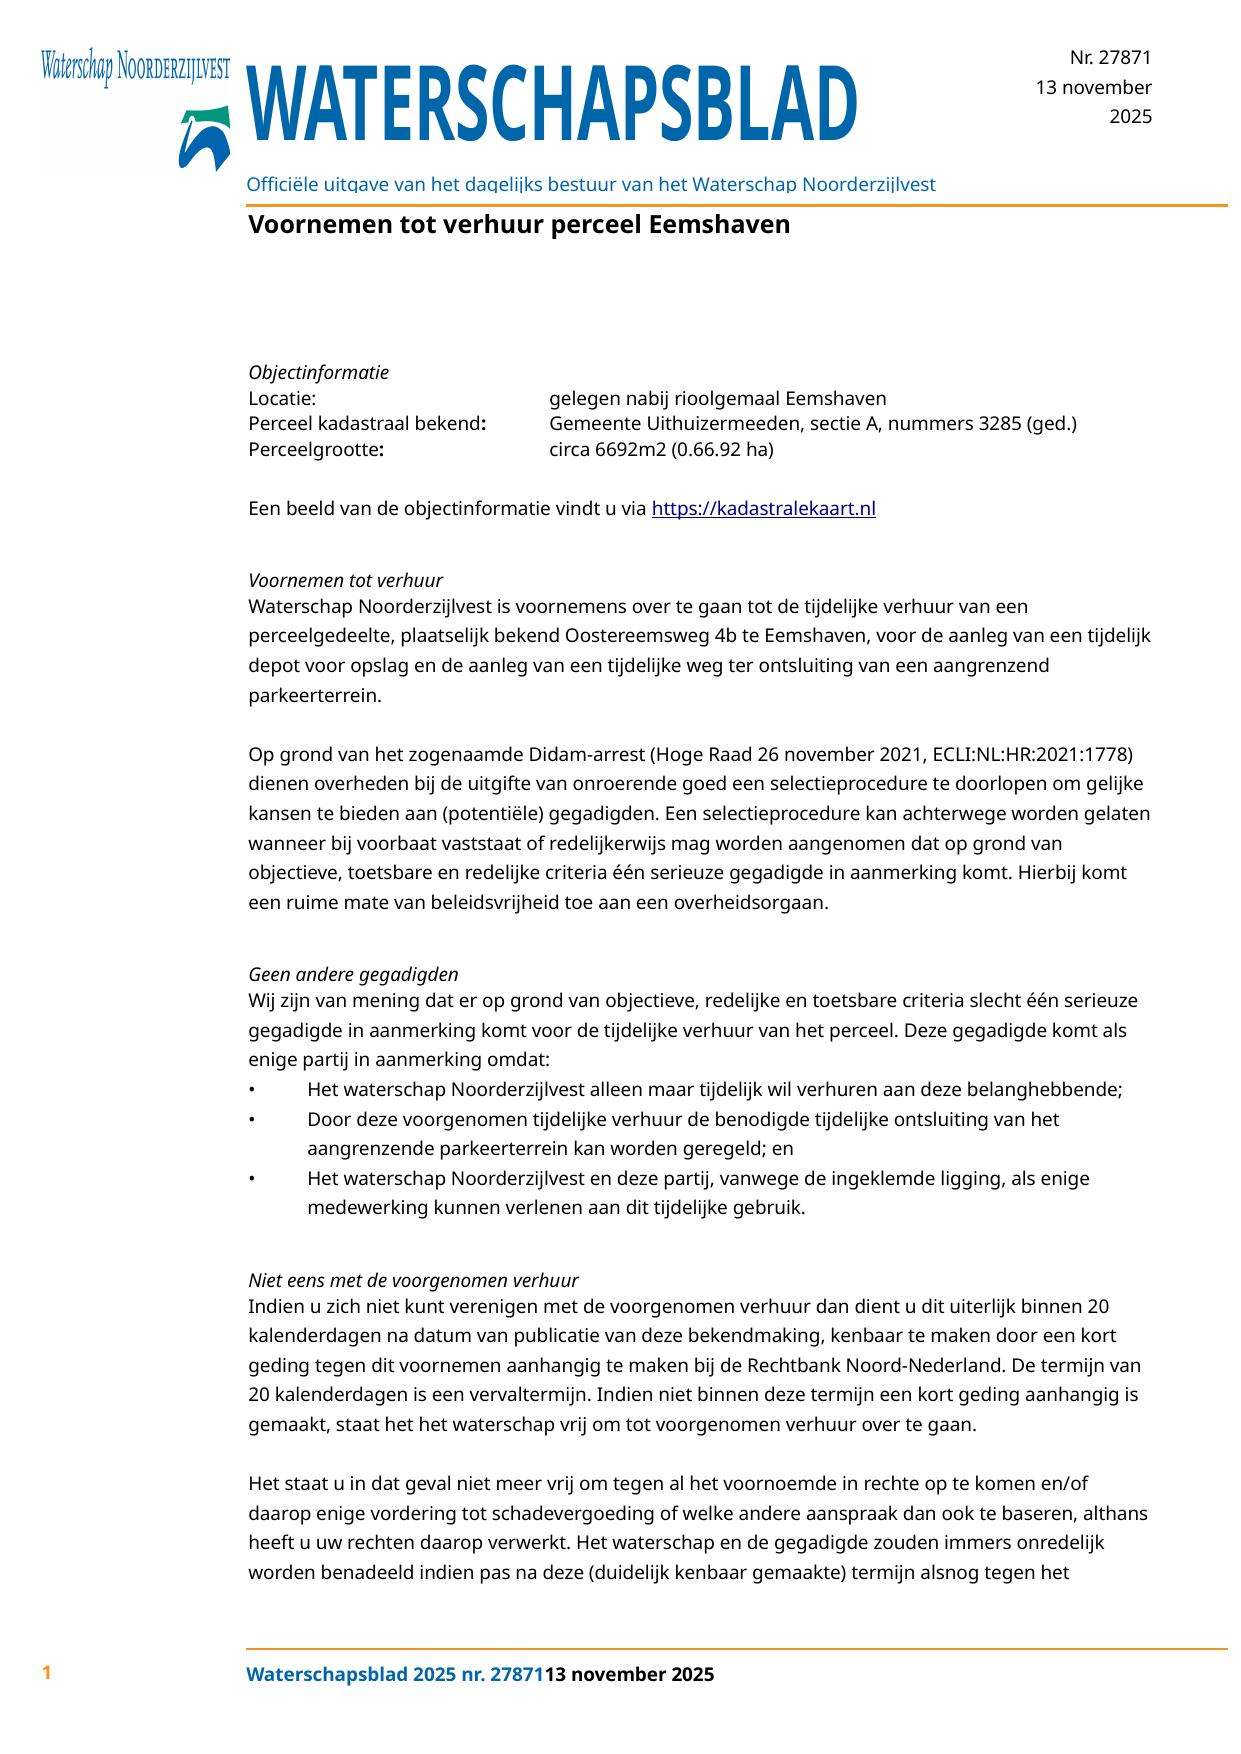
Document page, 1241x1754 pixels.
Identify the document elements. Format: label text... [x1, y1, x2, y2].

table_cell Perceelgrootte: [248, 436, 549, 462]
text Op grond van het zogenaamde Didam-arrest (Hoge Raad 26 november 2021, ECLI:NL:HR:2021:1778) dienen overheden bij de uitgifte van onroerende goed een selectieprocedure te doorlopen om gelijke kansen te bieden aan (potentiële) gegadigden. Een selectieprocedure kan achterwege worden gelaten wanneer bij voorbaat vaststaat of redelijkerwijs mag worden aangenomen dat op grond van objectieve, toetsbare en redelijke criteria één serieuze gegadigde in aanmerking komt. Hierbij komt een ruime mate van beleidsvrijheid toe aan een overheidsorgaan. [248, 741, 1152, 915]
table_cell Perceel kadastraal bekend: [248, 410, 549, 436]
picture [41, 47, 231, 172]
list Het waterschap Noorderzijlvest en deze partij, vanwege de ingeklemde ligging, als enige medewerking kunnen verlenen aan dit tijdelijke gebruik. [248, 1165, 1152, 1220]
table_header Locatie: [248, 385, 549, 410]
table_header gelegen nabij rioolgemaal Eemshaven [549, 385, 1152, 410]
list Door deze voorgenomen tijdelijke verhuur de benodigde tijdelijke ontsluiting van het aangrenzende parkeerterrein kan worden geregeld; en [248, 1106, 1152, 1161]
text Objectinformatie [248, 359, 1152, 384]
text Een beeld van de objectinformatie vindt u via https://kadastralekaart.nl [248, 495, 1152, 520]
text Wij zijn van mening dat er op grond van objectieve, redelijke en toetsbare criteria slecht één serieuze gegadigde in aanmerking komt voor de tijdelijke verhuur van het perceel. Deze gegadigde komt als enige partij in aanmerking omdat: [248, 987, 1152, 1072]
text Voornemen tot verhuur perceel Eemshaven [248, 207, 1152, 241]
table_cell circa 6692m2 (0.66.92 ha) [549, 436, 1152, 462]
list Het waterschap Noorderzijlvest alleen maar tijdelijk wil verhuren aan deze belanghebbende; [248, 1076, 1152, 1102]
text Het staat u in dat geval niet meer vrij om tegen al het voornoemde in rechte op te komen en/of daarop enige vordering tot schadevergoeding of welke andere aanspraak dan ook te baseren, althans heeft u uw rechten daarop verwerkt. Het waterschap en de gegadigde zouden immers onredelijk worden benadeeld indien pas na deze (duidelijk kenbaar gemaakte) termijn alsnog tegen het [248, 1470, 1152, 1585]
table_cell Gemeente Uithuizermeeden, sectie A, nummers 3285 (ged.) [549, 410, 1152, 436]
text Indien u zich niet kunt verenigen met de voorgenomen verhuur dan dient u dit uiterlijk binnen 20 kalenderdagen na datum van publicatie van deze bekendmaking, kenbaar te maken door een kort geding tegen dit voornemen aanhangig te maken bij de Rechtbank Noord-Nederland. De termijn van 20 kalenderdagen is een vervaltermijn. Indien niet binnen deze termijn een kort geding aanhangig is gemaakt, staat het het waterschap vrij om tot voorgenomen verhuur over te gaan. [248, 1293, 1152, 1437]
text Waterschap Noorderzijlvest is voornemens over te gaan tot de tijdelijke verhuur van een perceelgedeelte, plaatselijk bekend Oostereemsweg 4b te Eemshaven, voor de aanleg van een tijdelijk depot voor opslag en de aanleg van een tijdelijke weg ter ontsluiting van een aangrenzend parkeerterrein. [248, 593, 1152, 708]
text Niet eens met de voorgenomen verhuur [248, 1267, 1152, 1293]
text Voornemen tot verhuur [248, 567, 1152, 593]
text Geen andere gegadigden [248, 962, 1152, 987]
